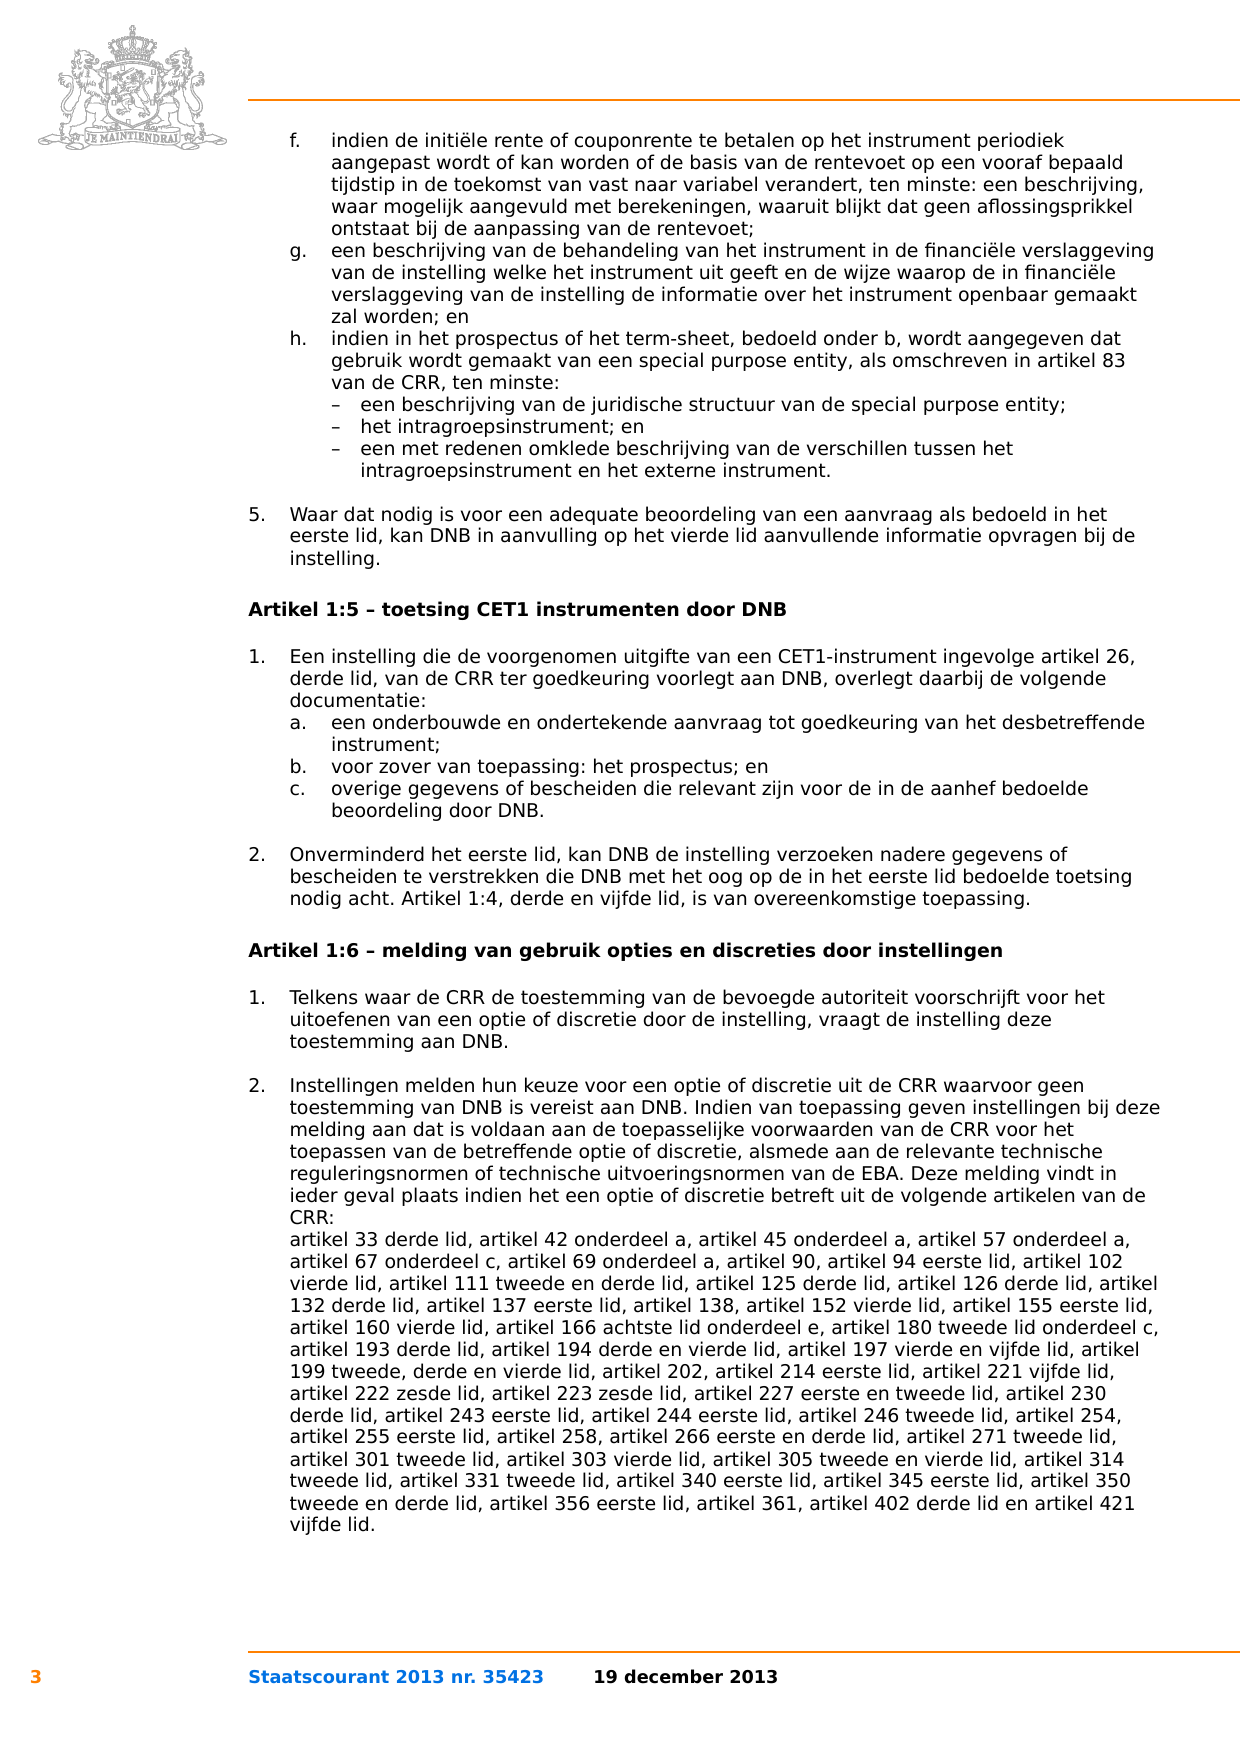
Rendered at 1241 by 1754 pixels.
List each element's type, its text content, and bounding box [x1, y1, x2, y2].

subtitle Artikel 1:6 – melding van gebruik opties en discreties door instellingen [248, 940, 1163, 962]
text b. voor zover van toepassing: het prospectus; en [289, 756, 1163, 778]
text 1. Een instelling die de voorgenomen uitgifte van een CET1-instrument ingevolge artikel 26, derde lid, van de CRR ter goedkeuring voorlegt aan DNB, overlegt daarbij de volgende documentatie: [248, 646, 1163, 712]
text – een beschrijving van de juridische structuur van de special purpose entity; [331, 394, 1163, 416]
text artikel 33 derde lid, artikel 42 onderdeel a, artikel 45 onderdeel a, artikel 57 onderdeel a, artikel 67 onderdeel c, artikel 69 onderdeel a, artikel 90, artikel 94 eerste lid, artikel 102 vierde lid, artikel 111 tweede en derde lid, artikel 125 derde lid, artikel 126 derde lid, artikel 132 derde lid, artikel 137 eerste lid, artikel 138, artikel 152 vierde lid, artikel 155 eerste lid, artikel 160 vierde lid, artikel 166 achtste lid onderdeel e, artikel 180 tweede lid onderdeel c, artikel 193 derde lid, artikel 194 derde en vierde lid, artikel 197 vierde en vijfde lid, artikel 199 tweede, derde en vierde lid, artikel 202, artikel 214 eerste lid, artikel 221 vijfde lid, artikel 222 zesde lid, artikel 223 zesde lid, artikel 227 eerste en tweede lid, artikel 230 derde lid, artikel 243 eerste lid, artikel 244 eerste lid, artikel 246 tweede lid, artikel 254, artikel 255 eerste lid, artikel 258, artikel 266 eerste en derde lid, artikel 271 tweede lid, artikel 301 tweede lid, artikel 303 vierde lid, artikel 305 tweede en vierde lid, artikel 314 tweede lid, artikel 331 tweede lid, artikel 340 eerste lid, artikel 345 eerste lid, artikel 350 tweede en derde lid, artikel 356 eerste lid, artikel 361, artikel 402 derde lid en artikel 421 vijfde lid. [289, 1229, 1163, 1536]
text 1. Telkens waar de CRR de toestemming van de bevoegde autoriteit voorschrijft voor het uitoefenen van een optie of discretie door de instelling, vraagt de instelling deze toestemming aan DNB. [248, 987, 1163, 1053]
text 2. Onverminderd het eerste lid, kan DNB de instelling verzoeken nadere gegevens of bescheiden te verstrekken die DNB met het oog op de in het eerste lid bedoelde toetsing nodig acht. Artikel 1:4, derde en vijfde lid, is van overeenkomstige toepassing. [248, 844, 1163, 910]
text f. indien de initiële rente of couponrente te betalen op het instrument periodiek aangepast wordt of kan worden of de basis van de rentevoet op een vooraf bepaald tijdstip in de toekomst van vast naar variabel verandert, ten minste: een beschrijving, waar mogelijk aangevuld met berekeningen, waaruit blijkt dat geen aflossingsprikkel ontstaat bij de aanpassing van de rentevoet; [289, 130, 1163, 240]
text 5. Waar dat nodig is voor een adequate beoordeling van een aanvraag als bedoeld in het eerste lid, kan DNB in aanvulling op het vierde lid aanvullende informatie opvragen bij de instelling. [248, 503, 1163, 569]
text – het intragroepsinstrument; en [331, 416, 1163, 438]
text h. indien in het prospectus of het term-sheet, bedoeld onder b, wordt aangegeven dat gebruik wordt gemaakt van een special purpose entity, als omschreven in artikel 83 van de CRR, ten minste: [289, 328, 1163, 394]
text 2. Instellingen melden hun keuze voor een optie of discretie uit de CRR waarvoor geen toestemming van DNB is vereist aan DNB. Indien van toepassing geven instellingen bij deze melding aan dat is voldaan aan de toepasselijke voorwaarden van de CRR voor het toepassen van de betreffende optie of discretie, alsmede aan de relevante technische reguleringsnormen of technische uitvoeringsnormen van de EBA. Deze melding vindt in ieder geval plaats indien het een optie of discretie betreft uit de volgende artikelen van de CRR: [248, 1075, 1163, 1229]
text c. overige gegevens of bescheiden die relevant zijn voor de in de aanhef bedoelde beoordeling door DNB. [289, 778, 1163, 822]
subtitle Artikel 1:5 – toetsing CET1 instrumenten door DNB [248, 599, 1163, 621]
text g. een beschrijving van de behandeling van het instrument in de financiële verslaggeving van de instelling welke het instrument uit geeft en de wijze waarop de in financiële verslaggeving van de instelling de informatie over het instrument openbaar gemaakt zal worden; en [289, 240, 1163, 328]
text – een met redenen omklede beschrijving van de verschillen tussen het intragroepsinstrument en het externe instrument. [331, 438, 1163, 482]
text a. een onderbouwde en ondertekende aanvraag tot goedkeuring van het desbetreffende instrument; [289, 712, 1163, 756]
picture [38, 25, 227, 150]
